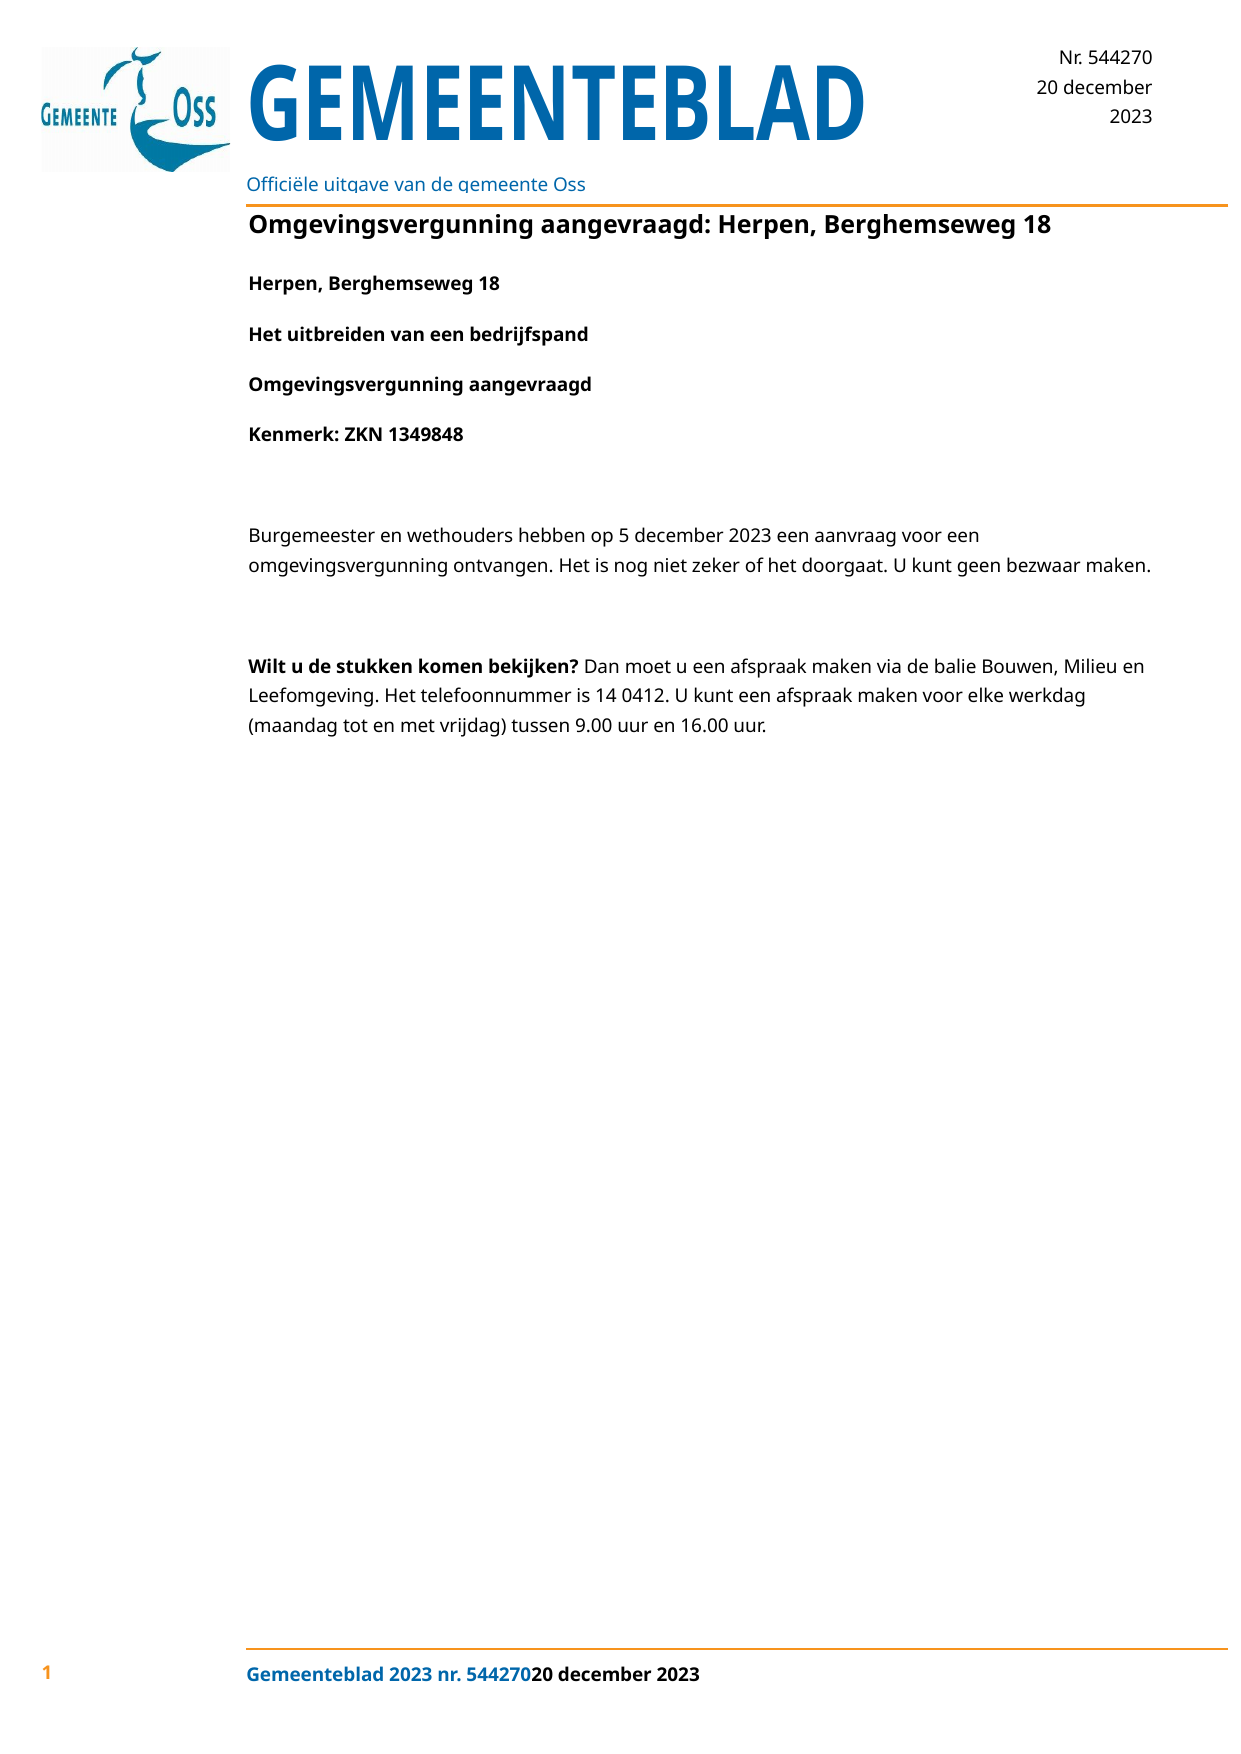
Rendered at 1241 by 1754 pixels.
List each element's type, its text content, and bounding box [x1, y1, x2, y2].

text Wilt u de stukken komen bekijken? Dan moet u een afspraak maken via de balie Bouwen, Milieu en Leefomgeving. Het telefoonnummer is 14 0412. U kunt een afspraak maken voor elke werkdag (maandag tot en met vrijdag) tussen 9.00 uur en 16.00 uur. [248, 653, 1152, 738]
text Kenmerk: ZKN 1349848 [248, 422, 1152, 447]
text Het uitbreiden van een bedrijfspand [248, 321, 1152, 346]
text Omgevingsvergunning aangevraagd: Herpen, Berghemseweg 18 [248, 207, 1152, 241]
text Herpen, Berghemseweg 18 [248, 270, 1152, 296]
text Burgemeester en wethouders hebben op 5 december 2023 een aanvraag voor een omgevingsvergunning ontvangen. Het is nog niet zeker of het doorgaat. U kunt geen bezwaar maken. [248, 522, 1152, 578]
text Omgevingsvergunning aangevraagd [248, 371, 1152, 397]
picture [41, 47, 231, 172]
